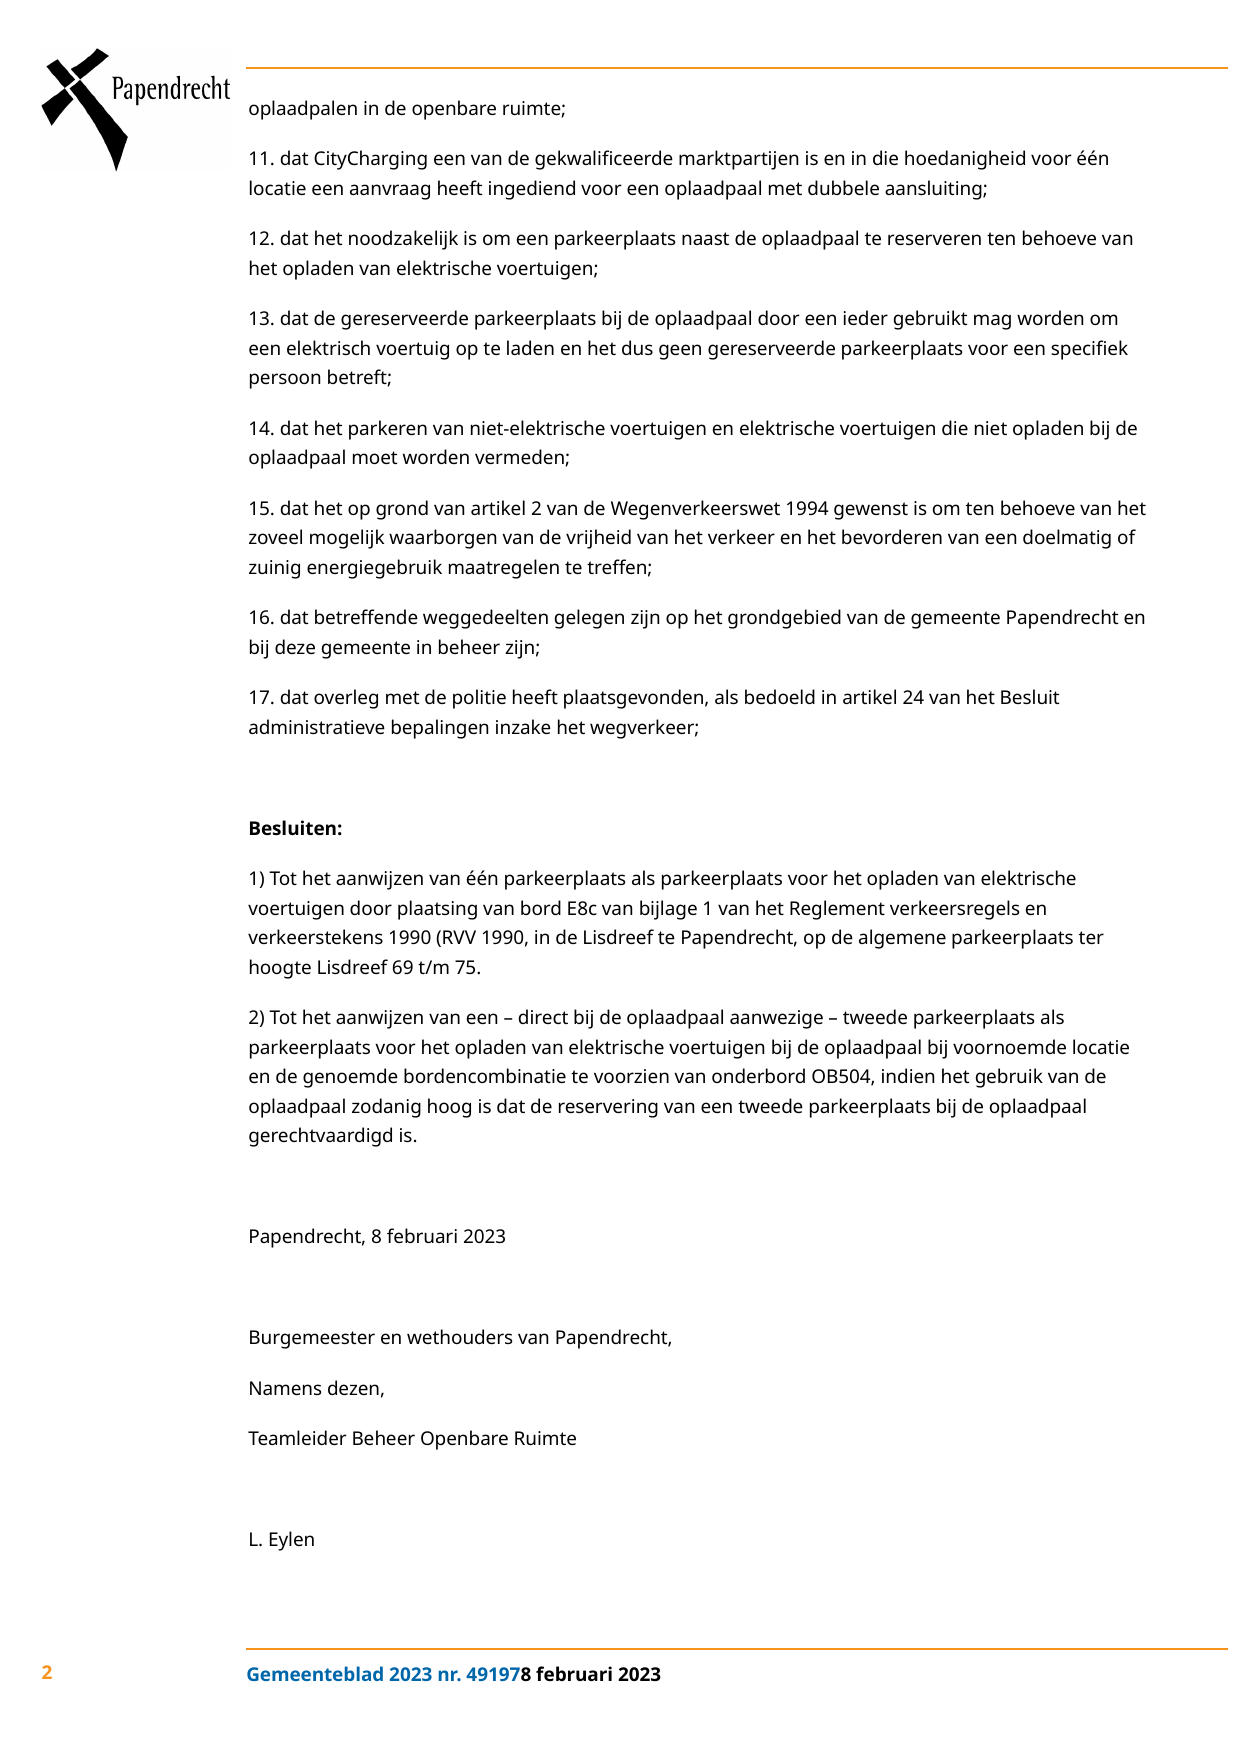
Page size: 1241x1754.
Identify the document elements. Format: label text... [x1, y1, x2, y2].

text L. Eylen [248, 1526, 1152, 1552]
text 12. dat het noodzakelijk is om een parkeerplaats naast de oplaadpaal te reserveren ten behoeve van het opladen van elektrische voertuigen; [248, 225, 1152, 281]
text 1) Tot het aanwijzen van één parkeerplaats als parkeerplaats voor het opladen van elektrische voertuigen door plaatsing van bord E8c van bijlage 1 van het Reglement verkeersregels en verkeerstekens 1990 (RVV 1990, in de Lisdreef te Papendrecht, op de algemene parkeerplaats ter hoogte Lisdreef 69 t/m 75. [248, 865, 1152, 980]
text 2) Tot het aanwijzen van een – direct bij de oplaadpaal aanwezige – tweede parkeerplaats als parkeerplaats voor het opladen van elektrische voertuigen bij de oplaadpaal bij voornoemde locatie en de genoemde bordencombinatie te voorzien van onderbord OB504, indien het gebruik van de oplaadpaal zodanig hoog is dat de reservering van een tweede parkeerplaats bij de oplaadpaal gerechtvaardigd is. [248, 1004, 1152, 1148]
text Papendrecht, 8 februari 2023 [248, 1223, 1152, 1249]
text Besluiten: [248, 815, 1152, 841]
picture [41, 47, 231, 172]
text Namens dezen, [248, 1375, 1152, 1401]
text 15. dat het op grond van artikel 2 van de Wegenverkeerswet 1994 gewenst is om ten behoeve van het zoveel mogelijk waarborgen van de vrijheid van het verkeer en het bevorderen van een doelmatig of zuinig energiegebruik maatregelen te treffen; [248, 495, 1152, 580]
text 16. dat betreffende weggedeelten gelegen zijn op het grondgebied van de gemeente Papendrecht en bij deze gemeente in beheer zijn; [248, 604, 1152, 660]
text 13. dat de gereserveerde parkeerplaats bij de oplaadpaal door een ieder gebruikt mag worden om een elektrisch voertuig op te laden en het dus geen gereserveerde parkeerplaats voor een specifiek persoon betreft; [248, 305, 1152, 390]
text Teamleider Beheer Openbare Ruimte [248, 1425, 1152, 1451]
text Burgemeester en wethouders van Papendrecht, [248, 1324, 1152, 1350]
text 17. dat overleg met de politie heeft plaatsgevonden, als bedoeld in artikel 24 van het Besluit administratieve bepalingen inzake het wegverkeer; [248, 684, 1152, 740]
text oplaadpalen in de openbare ruimte; [248, 95, 1152, 121]
text 11. dat CityCharging een van de gekwalificeerde marktpartijen is en in die hoedanigheid voor één locatie een aanvraag heeft ingediend voor een oplaadpaal met dubbele aansluiting; [248, 145, 1152, 201]
text 14. dat het parkeren van niet-elektrische voertuigen en elektrische voertuigen die niet opladen bij de oplaadpaal moet worden vermeden; [248, 415, 1152, 470]
